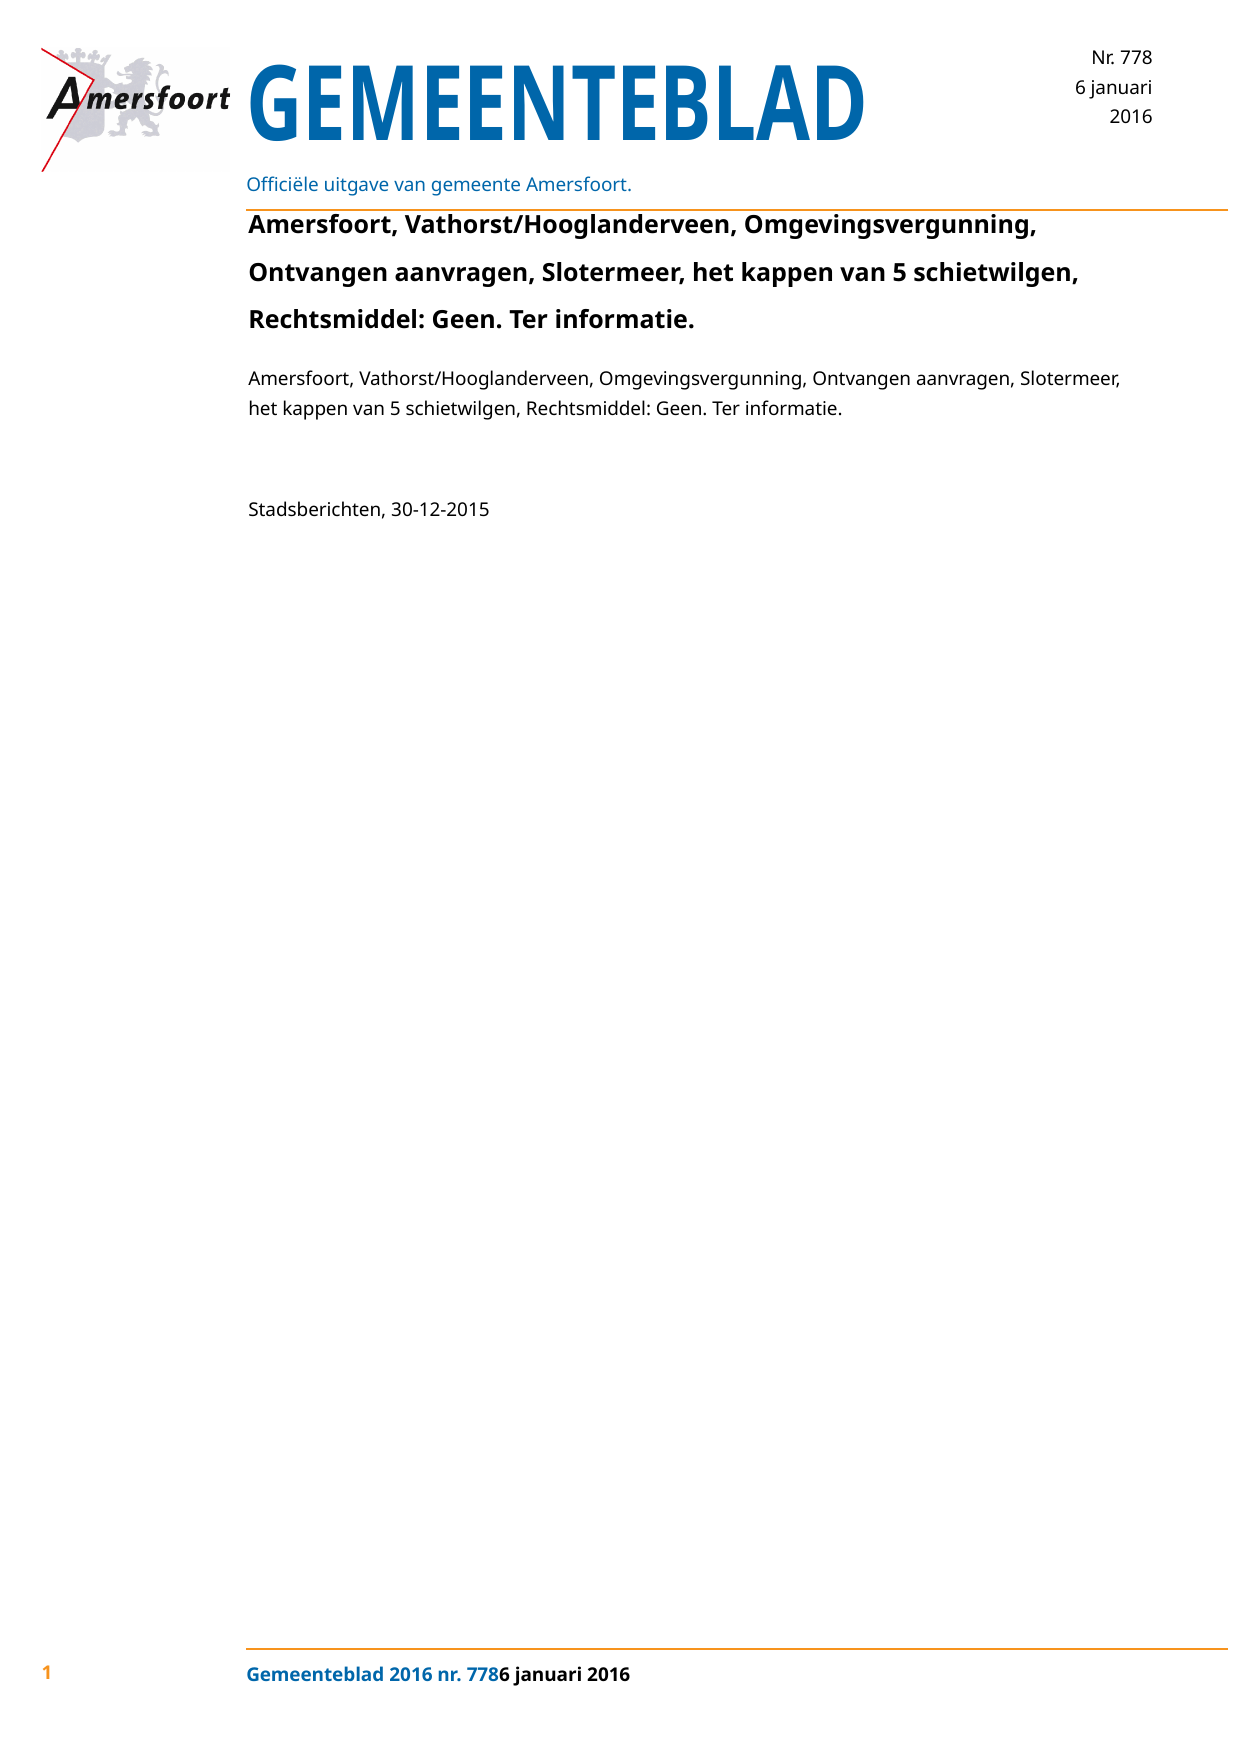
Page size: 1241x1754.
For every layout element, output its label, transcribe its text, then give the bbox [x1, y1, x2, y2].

picture [41, 47, 231, 172]
text Stadsberichten, 30-12-2015 [248, 496, 1152, 522]
text Amersfoort, Vathorst/Hooglanderveen, Omgevingsvergunning, Ontvangen aanvragen, Slotermeer, het kappen van 5 schietwilgen, Rechtsmiddel: Geen. Ter informatie. [248, 366, 1152, 421]
text Amersfoort, Vathorst/Hooglanderveen, Omgevingsvergunning, Ontvangen aanvragen, Slotermeer, het kappen van 5 schietwilgen, Rechtsmiddel: Geen. Ter informatie. [248, 211, 1152, 336]
